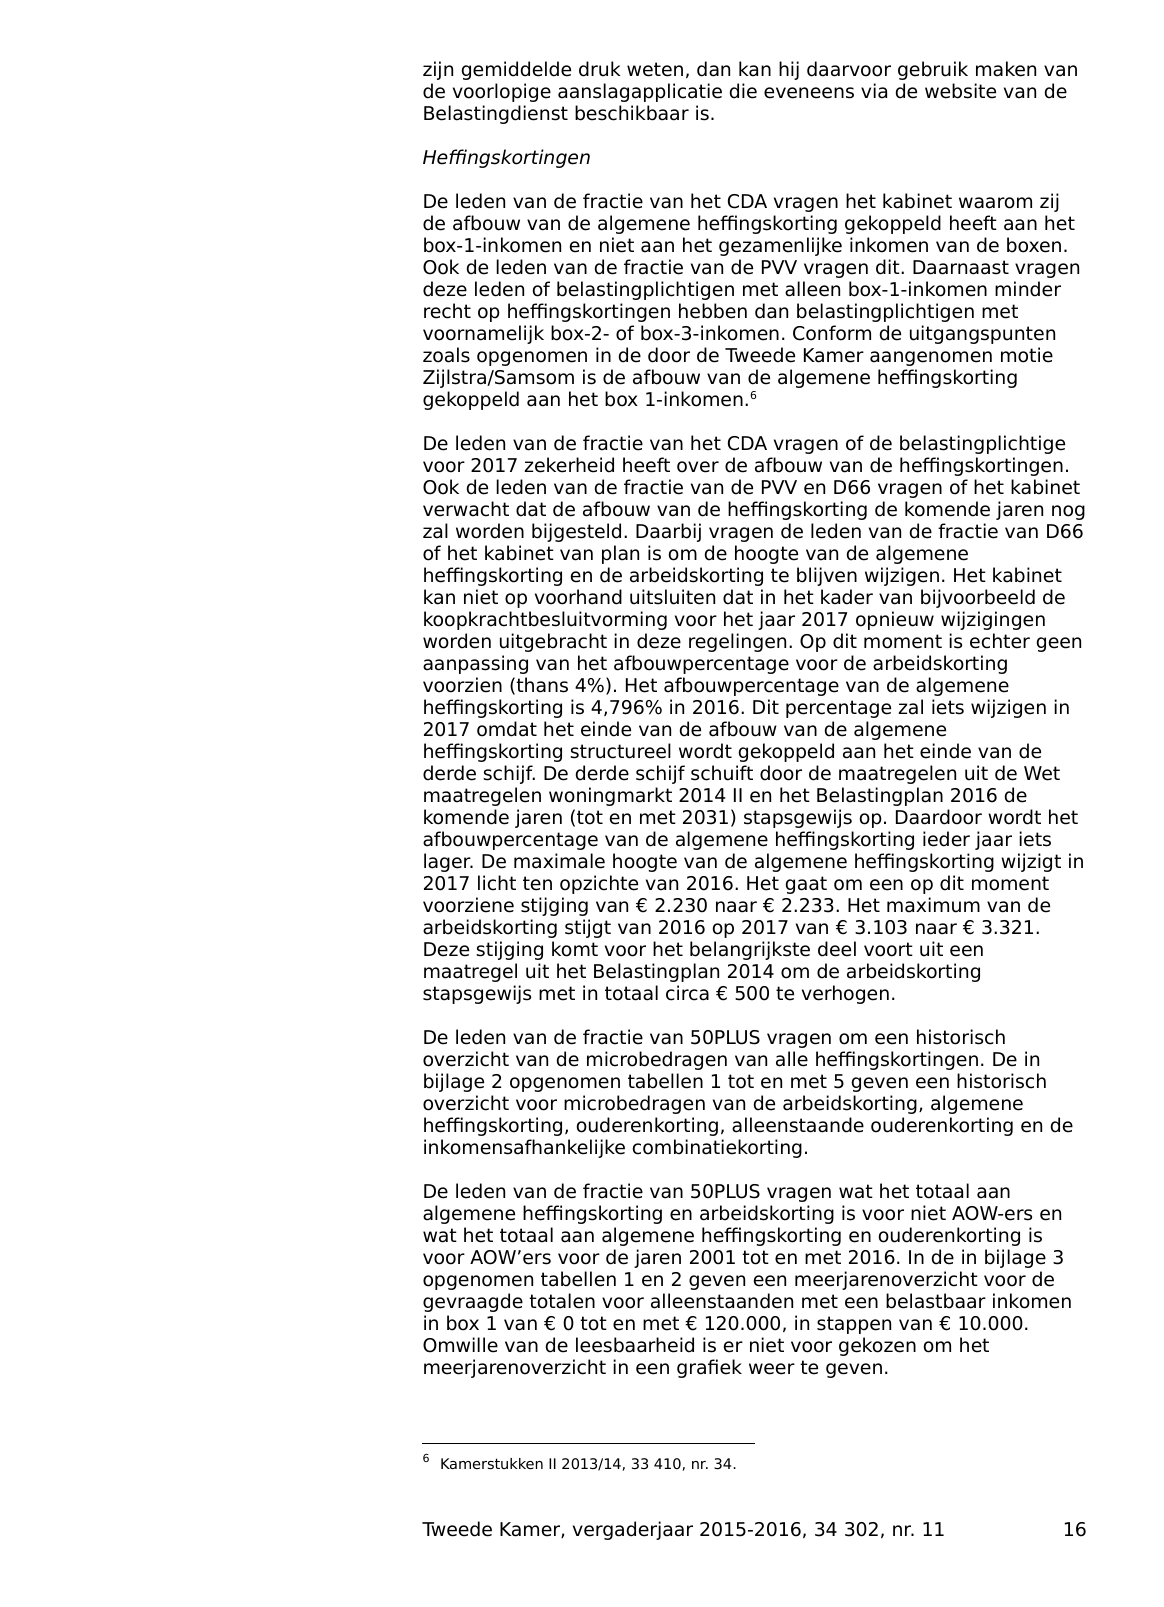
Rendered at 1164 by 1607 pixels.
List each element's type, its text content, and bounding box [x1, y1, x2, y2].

text Kamerstukken II 2013/14, 33 410, nr. 34. [422, 1452, 1087, 1474]
text De leden van de fractie van 50PLUS vragen wat het totaal aan algemene heffingskorting en arbeidskorting is voor niet AOW-ers en wat het totaal aan algemene heffingskorting en ouderenkorting is voor AOW’ers voor de jaren 2001 tot en met 2016. In de in bijlage 3 opgenomen tabellen 1 en 2 geven een meerjarenoverzicht voor de gevraagde totalen voor alleenstaanden met een belastbaar inkomen in box 1 van € 0 tot en met € 120.000, in stappen van € 10.000. Omwille van de leesbaarheid is er niet voor gekozen om het meerjarenoverzicht in een grafiek weer te geven. [422, 1181, 1087, 1379]
subtitle Heffingskortingen [422, 147, 1087, 169]
text De leden van de fractie van het CDA vragen of de belastingplichtige voor 2017 zekerheid heeft over de afbouw van de heffingskortingen. Ook de leden van de fractie van de PVV en D66 vragen of het kabinet verwacht dat de afbouw van de heffingskorting de komende jaren nog zal worden bijgesteld. Daarbij vragen de leden van de fractie van D66 of het kabinet van plan is om de hoogte van de algemene heffingskorting en de arbeidskorting te blijven wijzigen. Het kabinet kan niet op voorhand uitsluiten dat in het kader van bijvoorbeeld de koopkrachtbesluitvorming voor het jaar 2017 opnieuw wijzigingen worden uitgebracht in deze regelingen. Op dit moment is echter geen aanpassing van het afbouwpercentage voor de arbeidskorting voorzien (thans 4%). Het afbouwpercentage van de algemene heffingskorting is 4,796% in 2016. Dit percentage zal iets wijzigen in 2017 omdat het einde van de afbouw van de algemene heffingskorting structureel wordt gekoppeld aan het einde van de derde schijf. De derde schijf schuift door de maatregelen uit de Wet maatregelen woningmarkt 2014 II en het Belastingplan 2016 de komende jaren (tot en met 2031) stapsgewijs op. Daardoor wordt het afbouwpercentage van de algemene heffingskorting ieder jaar iets lager. De maximale hoogte van de algemene heffingskorting wijzigt in 2017 licht ten opzichte van 2016. Het gaat om een op dit moment voorziene stijging van € 2.230 naar € 2.233. Het maximum van de arbeidskorting stijgt van 2016 op 2017 van € 3.103 naar € 3.321. Deze stijging komt voor het belangrijkste deel voort uit een maatregel uit het Belastingplan 2014 om de arbeidskorting stapsgewijs met in totaal circa € 500 te verhogen. [422, 433, 1087, 1005]
text zijn gemiddelde druk weten, dan kan hij daarvoor gebruik maken van de voorlopige aanslagapplicatie die eveneens via de website van de Belastingdienst beschikbaar is. [422, 59, 1087, 125]
text De leden van de fractie van het CDA vragen het kabinet waarom zij de afbouw van de algemene heffingskorting gekoppeld heeft aan het box-1-inkomen en niet aan het gezamenlijke inkomen van de boxen. Ook de leden van de fractie van de PVV vragen dit. Daarnaast vragen deze leden of belastingplichtigen met alleen box-1-inkomen minder recht op heffingskortingen hebben dan belastingplichtigen met voornamelijk box-2- of box-3-inkomen. Conform de uitgangspunten zoals opgenomen in de door de Tweede Kamer aangenomen motie Zijlstra/Samsom is de afbouw van de algemene heffingskorting gekoppeld aan het box 1-inkomen. [422, 191, 1087, 411]
text De leden van de fractie van 50PLUS vragen om een historisch overzicht van de microbedragen van alle heffingskortingen. De in bijlage 2 opgenomen tabellen 1 tot en met 5 geven een historisch overzicht voor microbedragen van de arbeidskorting, algemene heffingskorting, ouderenkorting, alleenstaande ouderenkorting en de inkomensafhankelijke combinatiekorting. [422, 1027, 1087, 1159]
